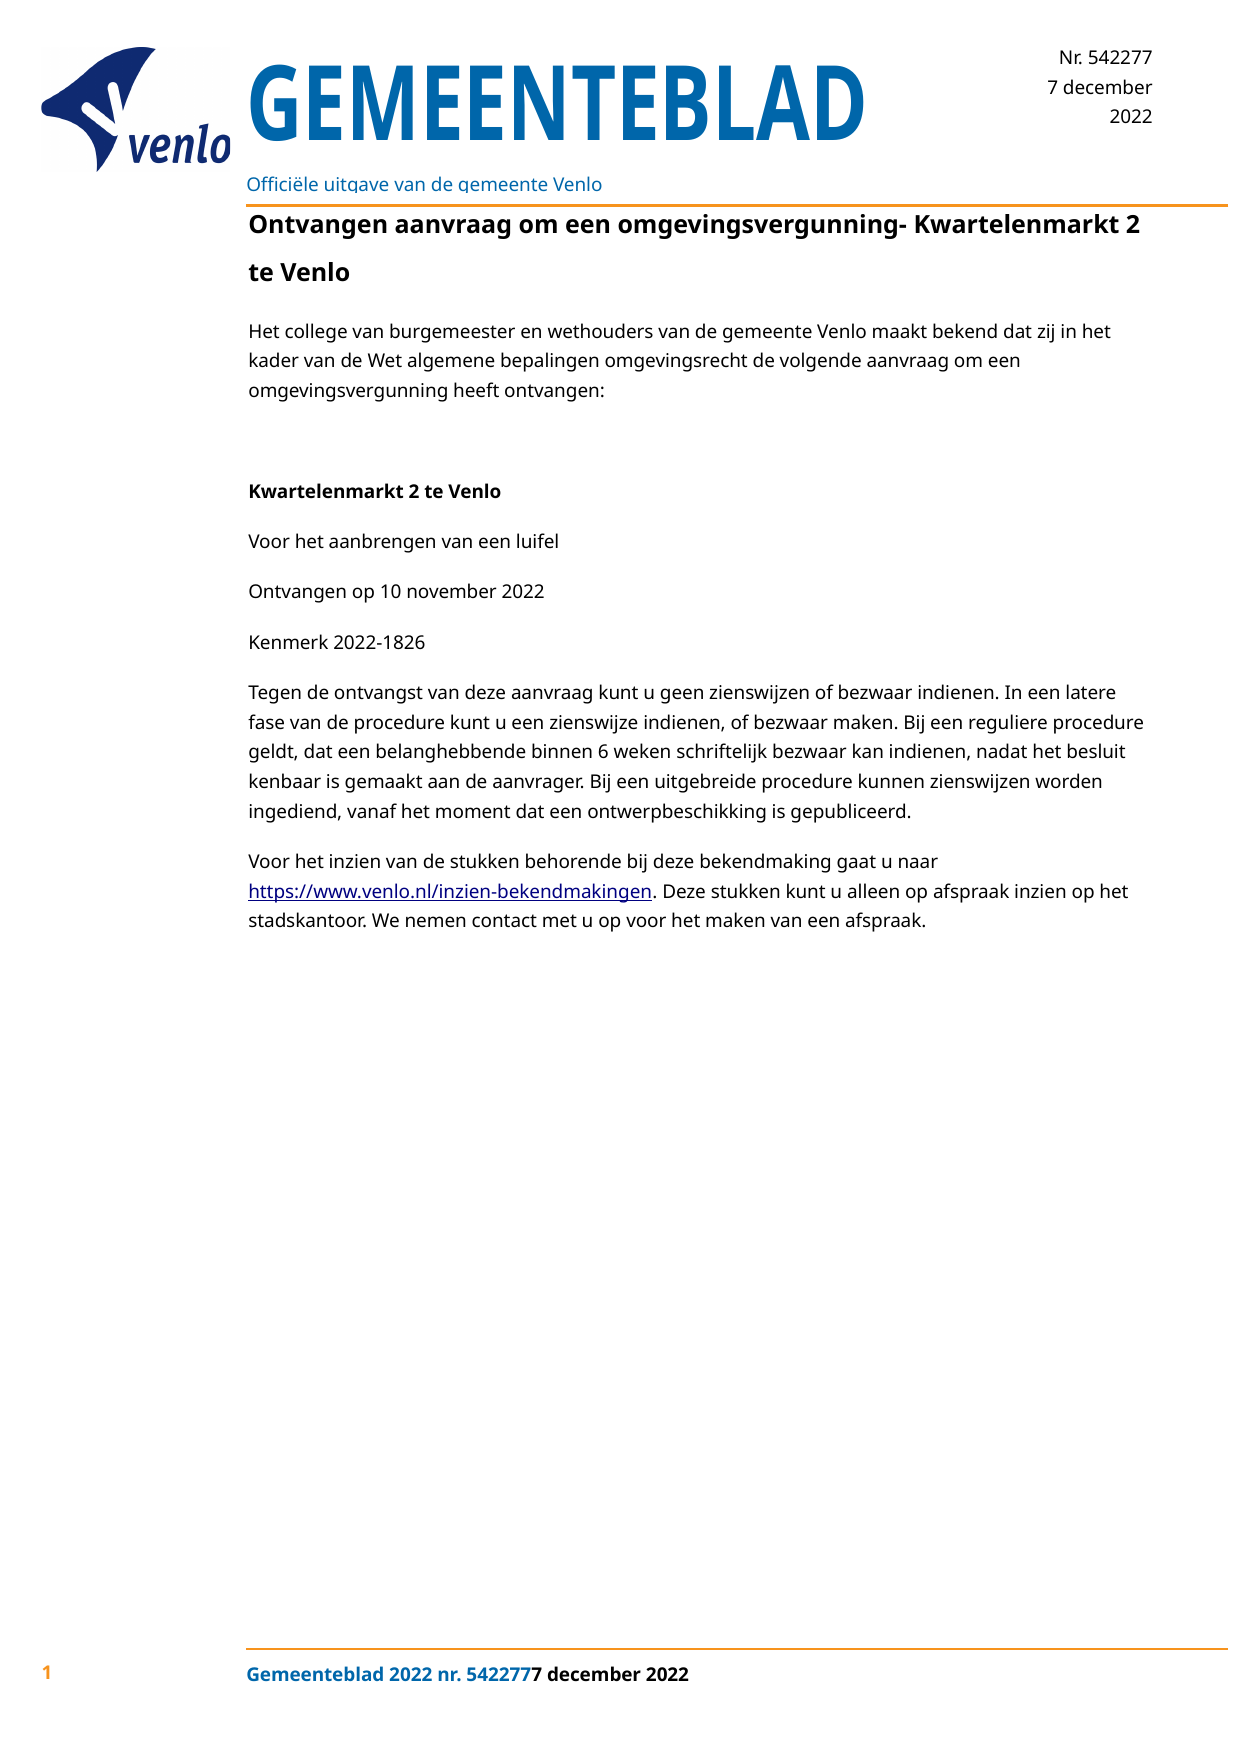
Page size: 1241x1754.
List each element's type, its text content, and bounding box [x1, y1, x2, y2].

text Kenmerk 2022-1826 [248, 629, 1152, 655]
text Ontvangen aanvraag om een omgevingsvergunning- Kwartelenmarkt 2 te Venlo [248, 207, 1152, 288]
picture [41, 47, 231, 172]
text Tegen de ontvangst van deze aanvraag kunt u geen zienswijzen of bezwaar indienen. In een latere fase van de procedure kunt u een zienswijze indienen, of bezwaar maken. Bij een reguliere procedure geldt, dat een belanghebbende binnen 6 weken schriftelijk bezwaar kan indienen, nadat het besluit kenbaar is gemaakt aan de aanvrager. Bij een uitgebreide procedure kunnen zienswijzen worden ingediend, vanaf het moment dat een ontwerpbeschikking is gepubliceerd. [248, 679, 1152, 824]
text Ontvangen op 10 november 2022 [248, 579, 1152, 604]
text Kwartelenmarkt 2 te Venlo [248, 478, 1152, 504]
text Voor het inzien van de stukken behorende bij deze bekendmaking gaat u naar https://www.venlo.nl/inzien-bekendmakingen. Deze stukken kunt u alleen op afspraak inzien op het stadskantoor. We nemen contact met u op voor het maken van een afspraak. [248, 848, 1152, 933]
text Het college van burgemeester en wethouders van de gemeente Venlo maakt bekend dat zij in het kader van de Wet algemene bepalingen omgevingsrecht de volgende aanvraag om een omgevingsvergunning heeft ontvangen: [248, 318, 1152, 403]
text Voor het aanbrengen van een luifel [248, 528, 1152, 554]
